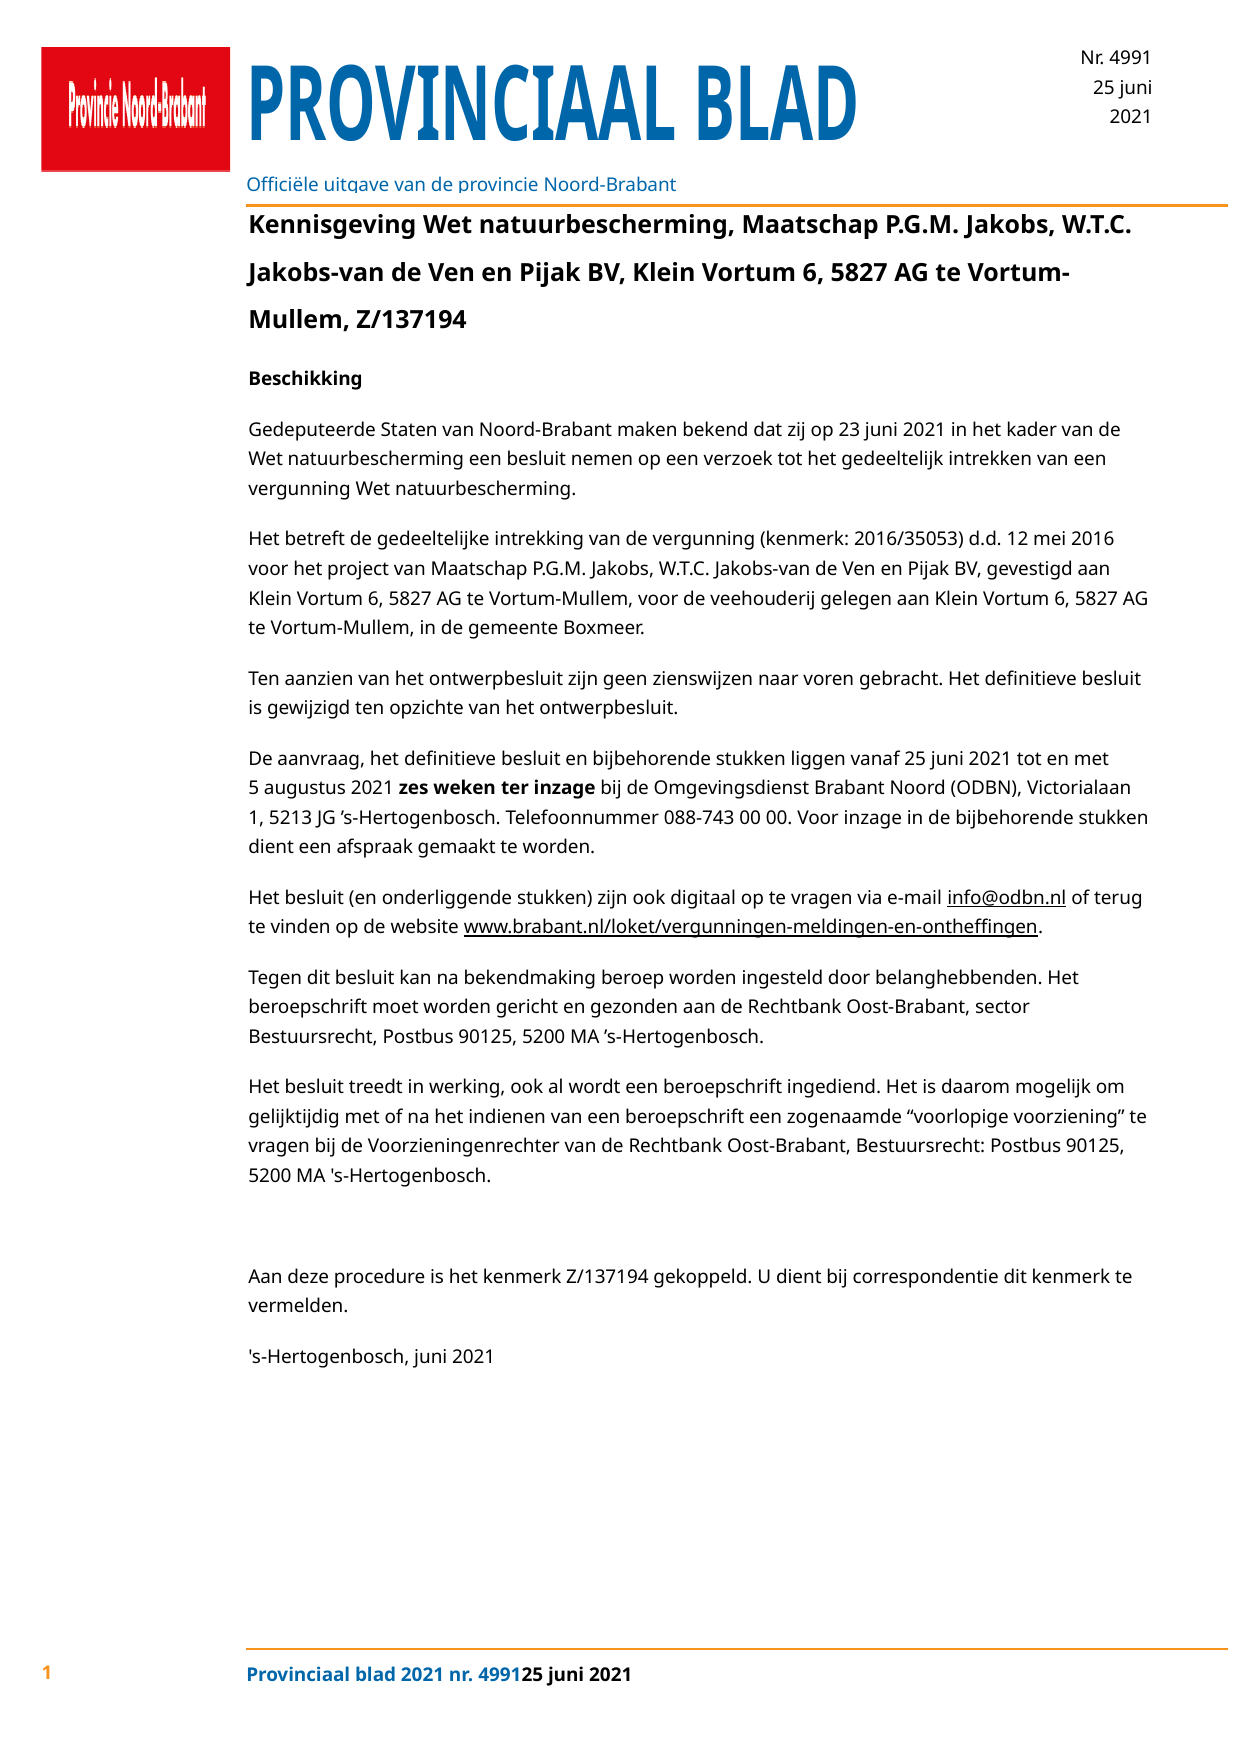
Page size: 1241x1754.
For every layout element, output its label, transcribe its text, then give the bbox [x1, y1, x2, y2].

text Tegen dit besluit kan na bekendmaking beroep worden ingesteld door belanghebbenden. Het beroepschrift moet worden gericht en gezonden aan de Rechtbank Oost-Brabant, sector Bestuursrecht, Postbus 90125, 5200 MA ’s-Hertogenbosch. [248, 964, 1152, 1049]
text Kennisgeving Wet natuurbescherming, Maatschap P.G.M. Jakobs, W.T.C. Jakobs-van de Ven en Pijak BV, Klein Vortum 6, 5827 AG te Vortum-Mullem, Z/137194 [248, 207, 1152, 336]
text Het besluit treedt in werking, ook al wordt een beroepschrift ingediend. Het is daarom mogelijk om gelijktijdig met of na het indienen van een beroepschrift een zogenaamde “voorlopige voorziening” te vragen bij de Voorzieningenrechter van de Rechtbank Oost-Brabant, Bestuursrecht: Postbus 90125, 5200 MA 's-Hertogenbosch. [248, 1073, 1152, 1188]
text Het besluit (en onderliggende stukken) zijn ook digitaal op te vragen via e-mail info@odbn.nl of terug te vinden op de website www.brabant.nl/loket/vergunningen-meldingen-en-ontheffingen. [248, 884, 1152, 939]
text De aanvraag, het definitieve besluit en bijbehorende stukken liggen vanaf 25 juni 2021 tot en met 5 augustus 2021 zes weken ter inzage bij de Omgevingsdienst Brabant Noord (ODBN), Victorialaan 1, 5213 JG ’s-Hertogenbosch. Telefoonnummer 088-743 00 00. Voor inzage in de bijbehorende stukken dient een afspraak gemaakt te worden. [248, 745, 1152, 859]
text Het betreft de gedeeltelijke intrekking van de vergunning (kenmerk: 2016/35053) d.d. 12 mei 2016 voor het project van Maatschap P.G.M. Jakobs, W.T.C. Jakobs-van de Ven en Pijak BV, gevestigd aan Klein Vortum 6, 5827 AG te Vortum-Mullem, voor de veehouderij gelegen aan Klein Vortum 6, 5827 AG te Vortum-Mullem, in de gemeente Boxmeer. [248, 526, 1152, 640]
text Aan deze procedure is het kenmerk Z/137194 gekoppeld. U dient bij correspondentie dit kenmerk te vermelden. [248, 1263, 1152, 1318]
text Beschikking [248, 366, 1152, 391]
text 's-Hertogenbosch, juni 2021 [248, 1343, 1152, 1369]
text Gedeputeerde Staten van Noord-Brabant maken bekend dat zij op 23 juni 2021 in het kader van de Wet natuurbescherming een besluit nemen op een verzoek tot het gedeeltelijk intrekken van een vergunning Wet natuurbescherming. [248, 416, 1152, 501]
text Ten aanzien van het ontwerpbesluit zijn geen zienswijzen naar voren gebracht. Het definitieve besluit is gewijzigd ten opzichte van het ontwerpbesluit. [248, 665, 1152, 720]
picture [41, 47, 231, 172]
